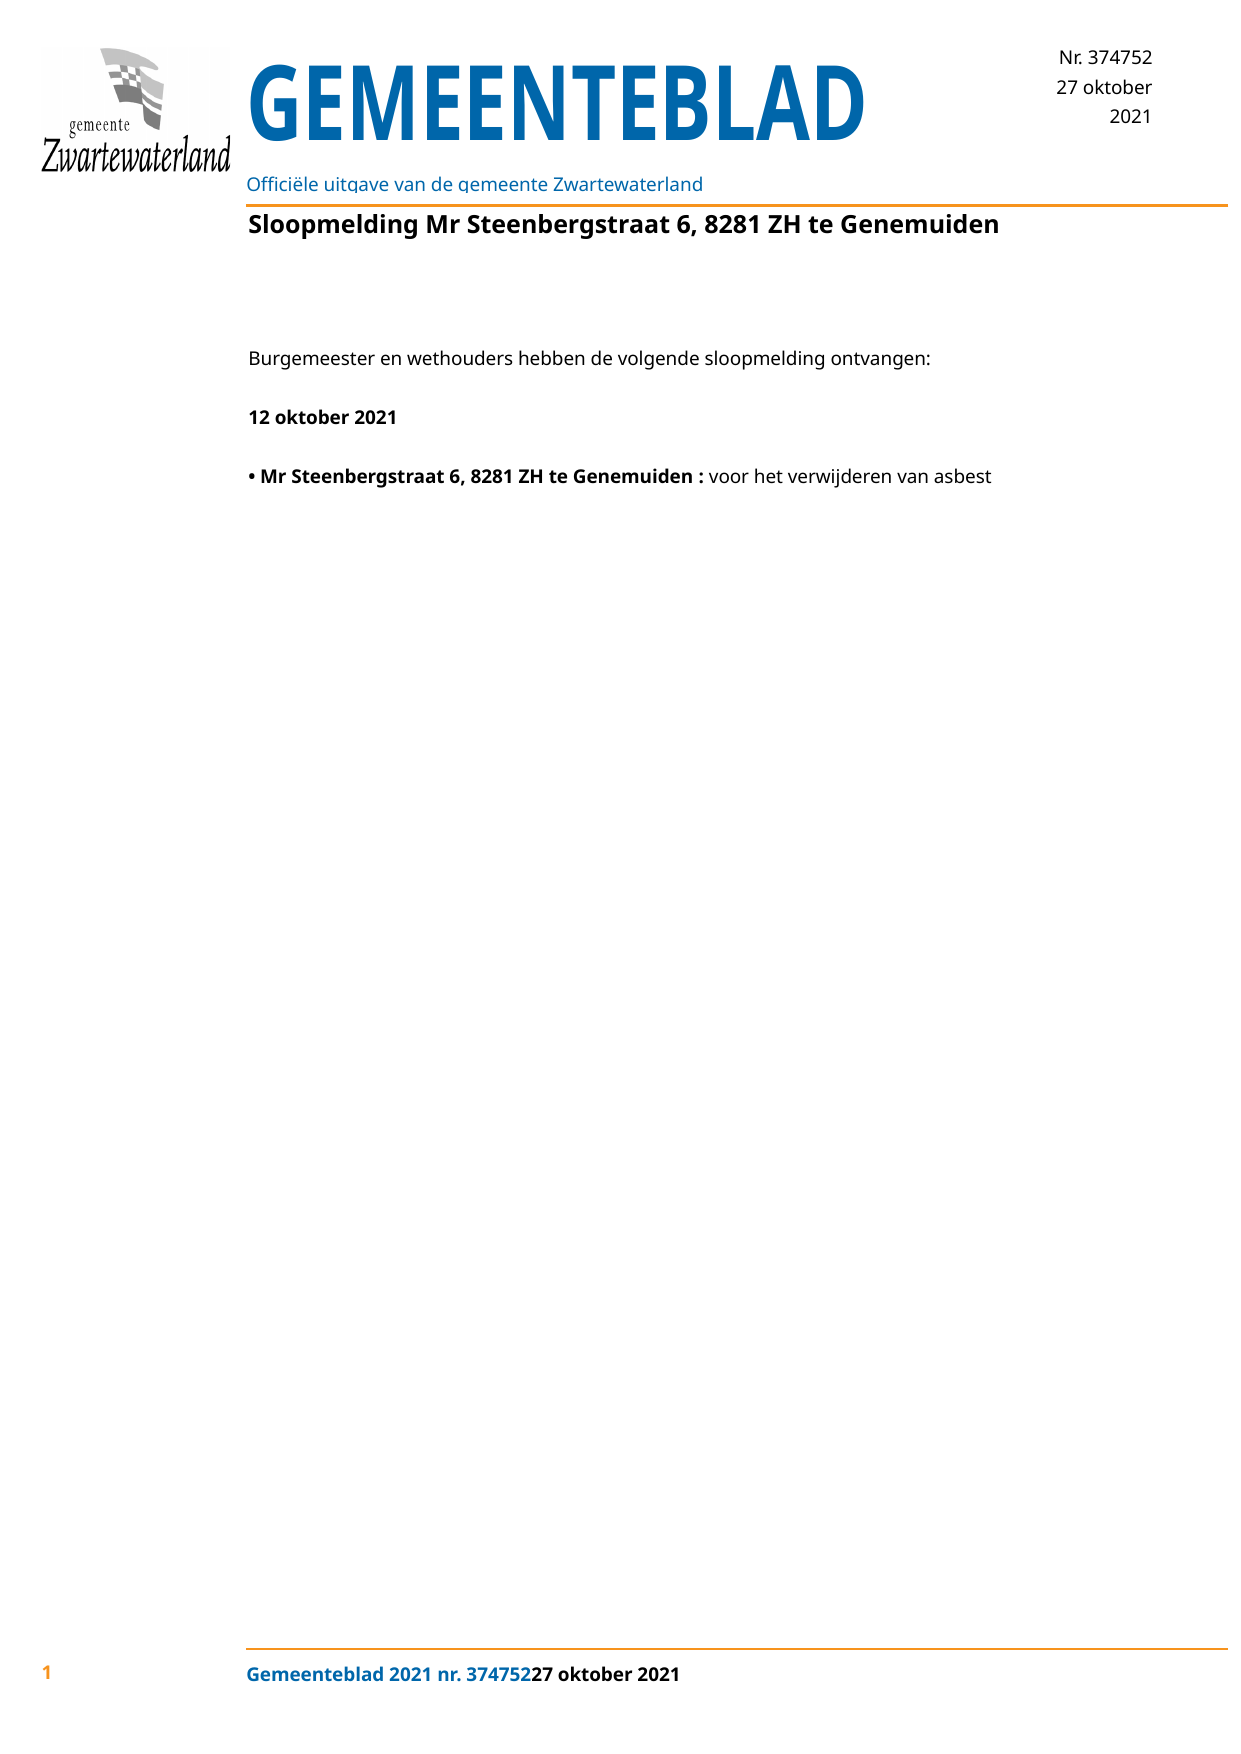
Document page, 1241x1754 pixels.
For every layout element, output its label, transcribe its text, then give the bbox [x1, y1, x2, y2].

text 12 oktober 2021 [248, 404, 1152, 430]
picture [41, 47, 231, 172]
text Sloopmelding Mr Steenbergstraat 6, 8281 ZH te Genemuiden [248, 207, 1152, 241]
text • Mr Steenbergstraat 6, 8281 ZH te Genemuiden : voor het verwijderen van asbest [248, 464, 1152, 489]
text Burgemeester en wethouders hebben de volgende sloopmelding ontvangen: [248, 345, 1152, 371]
